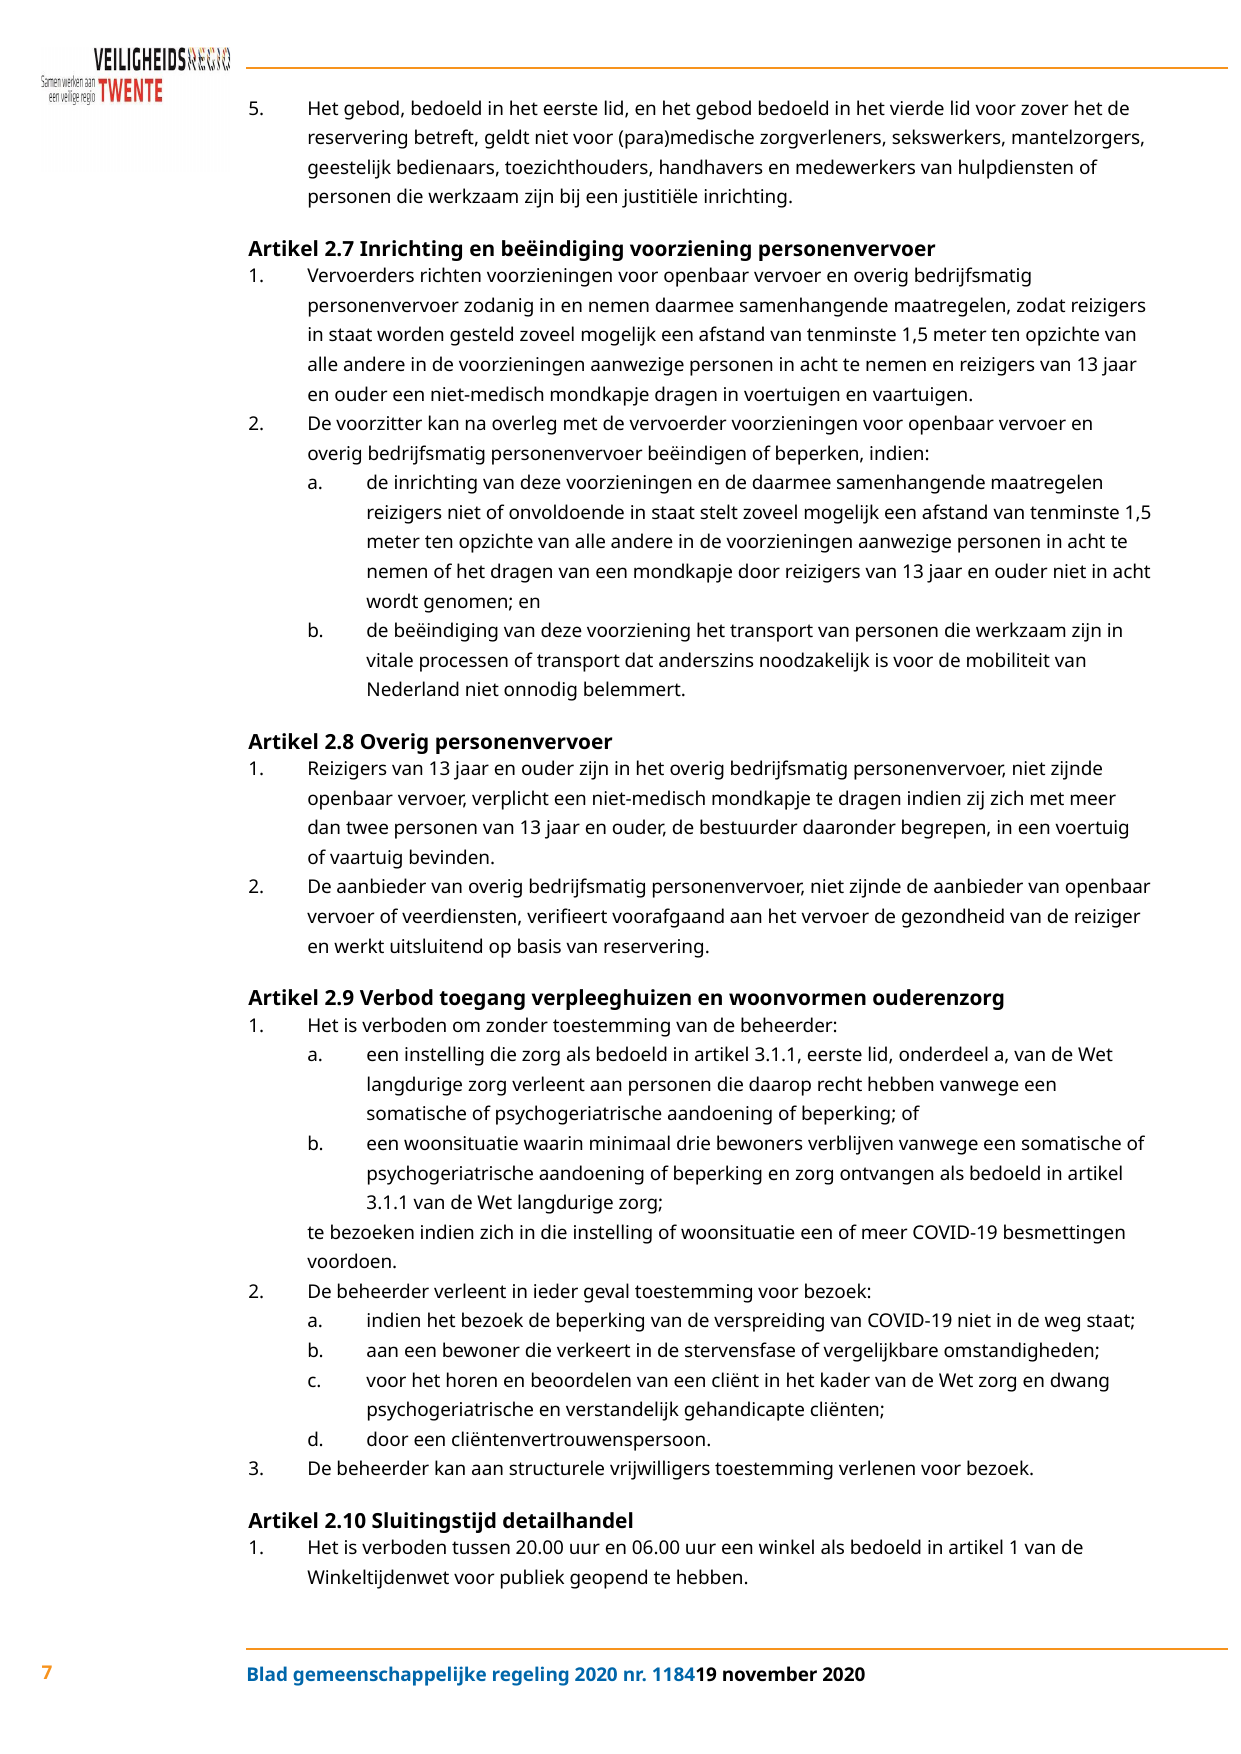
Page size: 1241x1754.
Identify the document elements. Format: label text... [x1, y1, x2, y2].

list De voorzitter kan na overleg met de vervoerder voorzieningen voor openbaar vervoer en overig bedrijfsmatig personenvervoer beëindigen of beperken, indien: [248, 410, 1152, 466]
list Reizigers van 13 jaar en ouder zijn in het overig bedrijfsmatig personenvervoer, niet zijnde openbaar vervoer, verplicht een niet-medisch mondkapje te dragen indien zij zich met meer dan twee personen van 13 jaar en ouder, de bestuurder daaronder begrepen, in een voertuig of vaartuig bevinden. [248, 755, 1152, 870]
text Artikel 2.7 Inrichting en beëindiging voorziening personenvervoer [248, 234, 1152, 262]
list een instelling die zorg als bedoeld in artikel 3.1.1, eerste lid, onderdeel a, van de Wet langdurige zorg verleent aan personen die daarop recht hebben vanwege een somatische of psychogeriatrische aandoening of beperking; of [307, 1041, 1152, 1126]
list de inrichting van deze voorzieningen en de daarmee samenhangende maatregelen reizigers niet of onvoldoende in staat stelt zoveel mogelijk een afstand van tenminste 1,5 meter ten opzichte van alle andere in de voorzieningen aanwezige personen in acht te nemen of het dragen van een mondkapje door reizigers van 13 jaar en ouder niet in acht wordt genomen; en [307, 469, 1152, 613]
list voor het horen en beoordelen van een cliënt in het kader van de Wet zorg en dwang psychogeriatrische en verstandelijk gehandicapte cliënten; [307, 1367, 1152, 1422]
list indien het bezoek de beperking van de verspreiding van COVID-19 niet in de weg staat; [307, 1308, 1152, 1333]
picture [41, 47, 231, 172]
text Artikel 2.8 Overig personenvervoer [248, 727, 1152, 755]
list een woonsituatie waarin minimaal drie bewoners verblijven vanwege een somatische of psychogeriatrische aandoening of beperking en zorg ontvangen als bedoeld in artikel 3.1.1 van de Wet langdurige zorg; [307, 1130, 1152, 1215]
list de beëindiging van deze voorziening het transport van personen die werkzaam zijn in vitale processen of transport dat anderszins noodzakelijk is voor de mobiliteit van Nederland niet onnodig belemmert. [307, 617, 1152, 702]
list te bezoeken indien zich in die instelling of woonsituatie een of meer COVID-19 besmettingen voordoen. [248, 1219, 1152, 1274]
text Artikel 2.9 Verbod toegang verpleeghuizen en woonvormen ouderenzorg [248, 983, 1152, 1012]
list Vervoerders richten voorzieningen voor openbaar vervoer en overig bedrijfsmatig personenvervoer zodanig in en nemen daarmee samenhangende maatregelen, zodat reizigers in staat worden gesteld zoveel mogelijk een afstand van tenminste 1,5 meter ten opzichte van alle andere in de voorzieningen aanwezige personen in acht te nemen en reizigers van 13 jaar en ouder een niet-medisch mondkapje dragen in voertuigen en vaartuigen. [248, 262, 1152, 406]
list aan een bewoner die verkeert in de stervensfase of vergelijkbare omstandigheden; [307, 1337, 1152, 1363]
list Het is verboden om zonder toestemming van de beheerder: [248, 1012, 1152, 1037]
list De beheerder verleent in ieder geval toestemming voor bezoek: [248, 1278, 1152, 1304]
list door een cliëntenvertrouwenspersoon. [307, 1426, 1152, 1452]
text Artikel 2.10 Sluitingstijd detailhandel [248, 1506, 1152, 1534]
list De aanbieder van overig bedrijfsmatig personenvervoer, niet zijnde de aanbieder van openbaar vervoer of veerdiensten, verifieert voorafgaand aan het vervoer de gezondheid van de reiziger en werkt uitsluitend op basis van reservering. [248, 874, 1152, 959]
list De beheerder kan aan structurele vrijwilligers toestemming verlenen voor bezoek. [248, 1456, 1152, 1481]
list Het gebod, bedoeld in het eerste lid, en het gebod bedoeld in het vierde lid voor zover het de reservering betreft, geldt niet voor (para)medische zorgverleners, sekswerkers, mantelzorgers, geestelijk bedienaars, toezichthouders, handhavers en medewerkers van hulpdiensten of personen die werkzaam zijn bij een justitiële inrichting. [248, 95, 1152, 209]
list Het is verboden tussen 20.00 uur en 06.00 uur een winkel als bedoeld in artikel 1 van de Winkeltijdenwet voor publiek geopend te hebben. [248, 1534, 1152, 1590]
